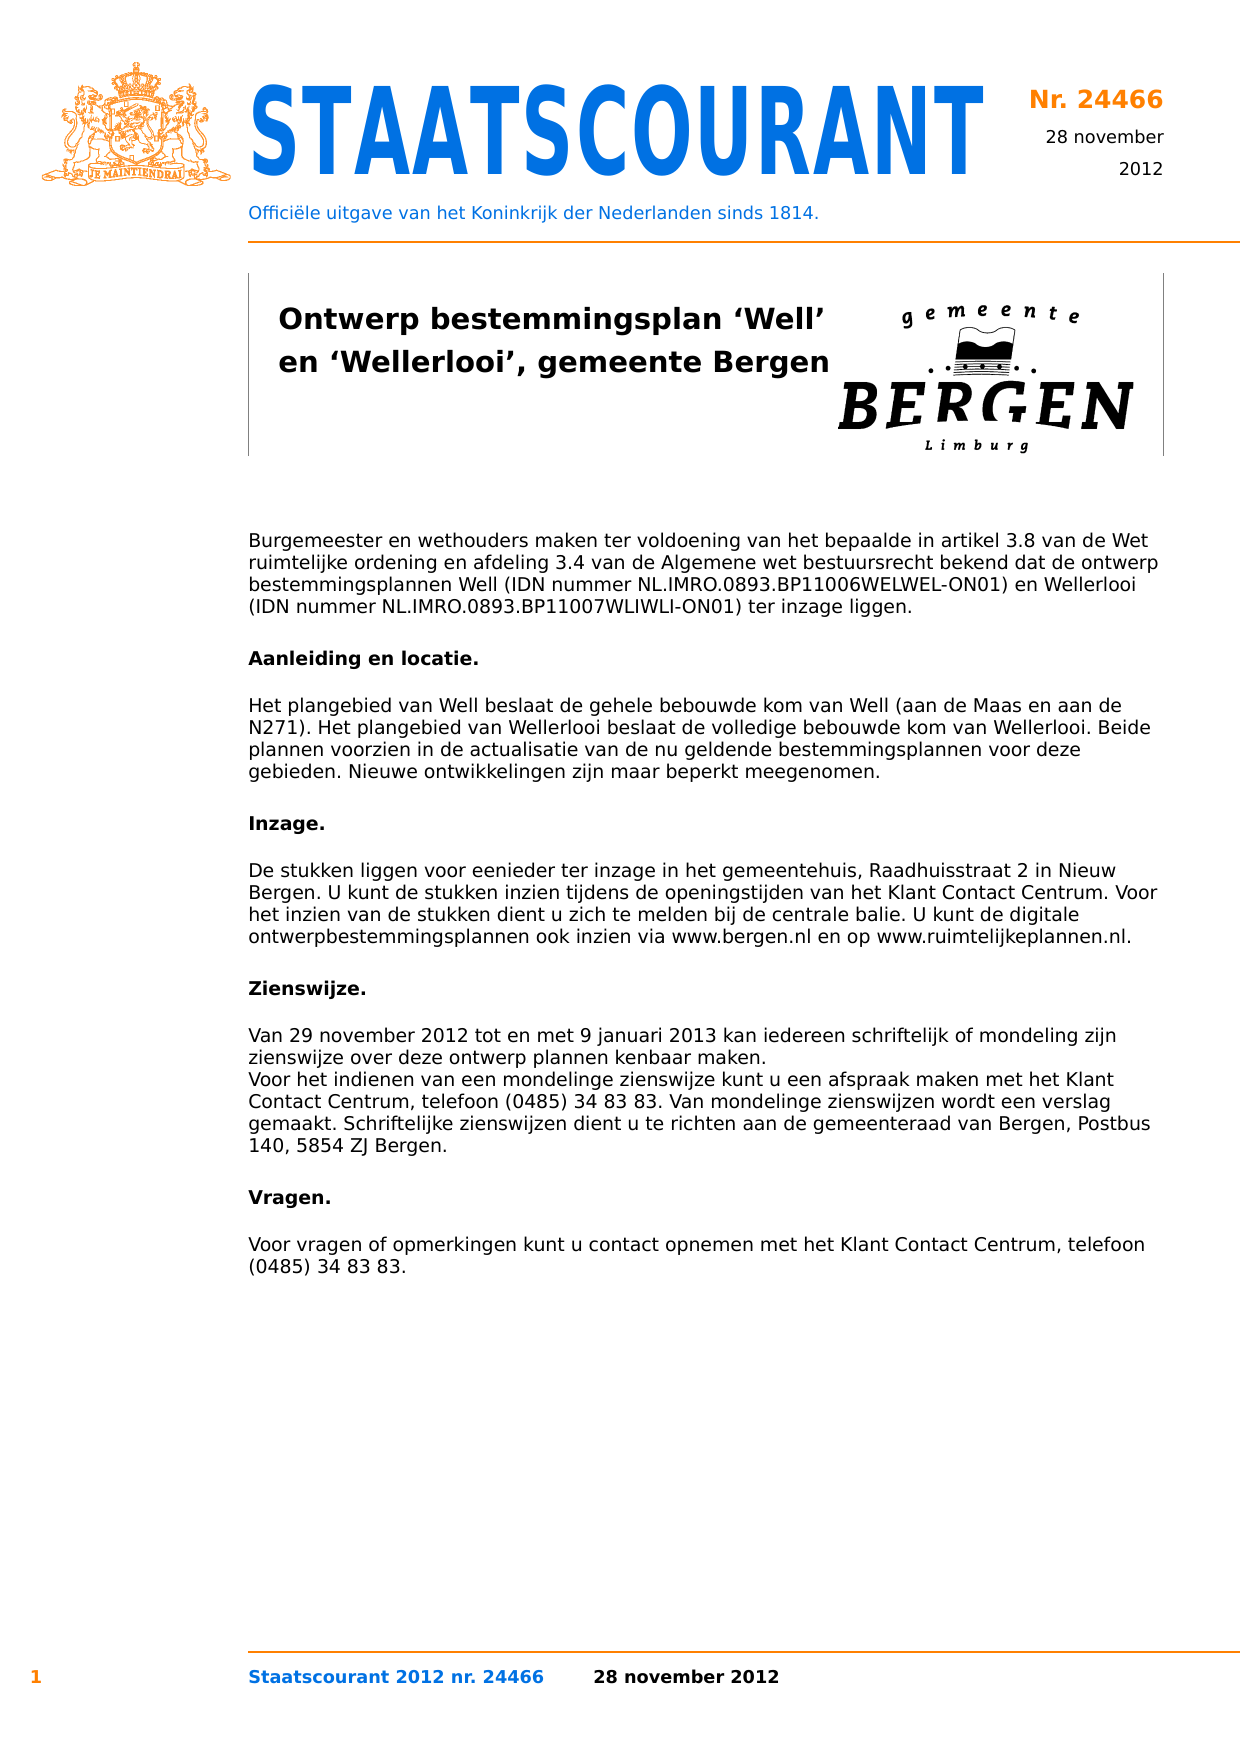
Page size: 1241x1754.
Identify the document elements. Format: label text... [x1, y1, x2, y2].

table_cell 2012 [998, 153, 1240, 203]
text De stukken liggen voor eenieder ter inzage in het gemeentehuis, Raadhuisstraat 2 in Nieuw Bergen. U kunt de stukken inzien tijdens de openingstijden van het Klant Contact Centrum. Voor het inzien van de stukken dient u zich te melden bij de centrale balie. U kunt de digitale ontwerpbestemmingsplannen ook inzien via www.bergen.nl en op www.ruimtelijkeplannen.nl. [248, 860, 1163, 948]
subtitle Vragen. [248, 1187, 1163, 1209]
text Van 29 november 2012 tot en met 9 januari 2013 kan iedereen schriftelijk of mondeling zijn zienswijze over deze ontwerp plannen kenbaar maken. [248, 1025, 1163, 1069]
text Voor vragen of opmerkingen kunt u contact opnemen met het Klant Contact Centrum, telefoon (0485) 34 83 83. [248, 1234, 1163, 1278]
subtitle Zienswijze. [248, 978, 1163, 1000]
picture [838, 302, 1134, 456]
picture [41, 62, 231, 186]
text Burgemeester en wethouders maken ter voldoening van het bepaalde in artikel 3.8 van de Wet ruimtelijke ordening en afdeling 3.4 van de Algemene wet bestuursrecht bekend dat de ontwerp bestemmingsplannen Well (IDN nummer NL.IMRO.0893.BP11006WELWEL-ON01) en Wellerlooi (IDN nummer NL.IMRO.0893.BP11007WLIWLI-ON01) ter inzage liggen. [248, 530, 1163, 618]
subtitle Ontwerp bestemmingsplan ‘Well’ en ‘Wellerlooi’, gemeente Bergen [249, 273, 1163, 456]
subtitle Inzage. [248, 813, 1163, 835]
table_cell Officiële uitgave van het Koninkrijk der Nederlanden sinds 1814. [248, 203, 1240, 241]
table_header Nr. 24466 [998, 62, 1240, 121]
text Het plangebied van Well beslaat de gehele bebouwde kom van Well (aan de Maas en aan de N271). Het plangebied van Wellerlooi beslaat de volledige bebouwde kom van Wellerlooi. Beide plannen voorzien in de actualisatie van de nu geldende bestemmingsplannen voor deze gebieden. Nieuwe ontwikkelingen zijn maar beperkt meegenomen. [248, 695, 1163, 783]
subtitle Aanleiding en locatie. [248, 648, 1163, 670]
table_cell 28 november [998, 121, 1240, 153]
table_header STAATSCOURANT [248, 62, 998, 203]
table_header [25, 62, 248, 241]
text Voor het indienen van een mondelinge zienswijze kunt u een afspraak maken met het Klant Contact Centrum, telefoon (0485) 34 83 83. Van mondelinge zienswijzen wordt een verslag gemaakt. Schriftelijke zienswijzen dient u te richten aan de gemeenteraad van Bergen, Postbus 140, 5854 ZJ Bergen. [248, 1069, 1163, 1157]
